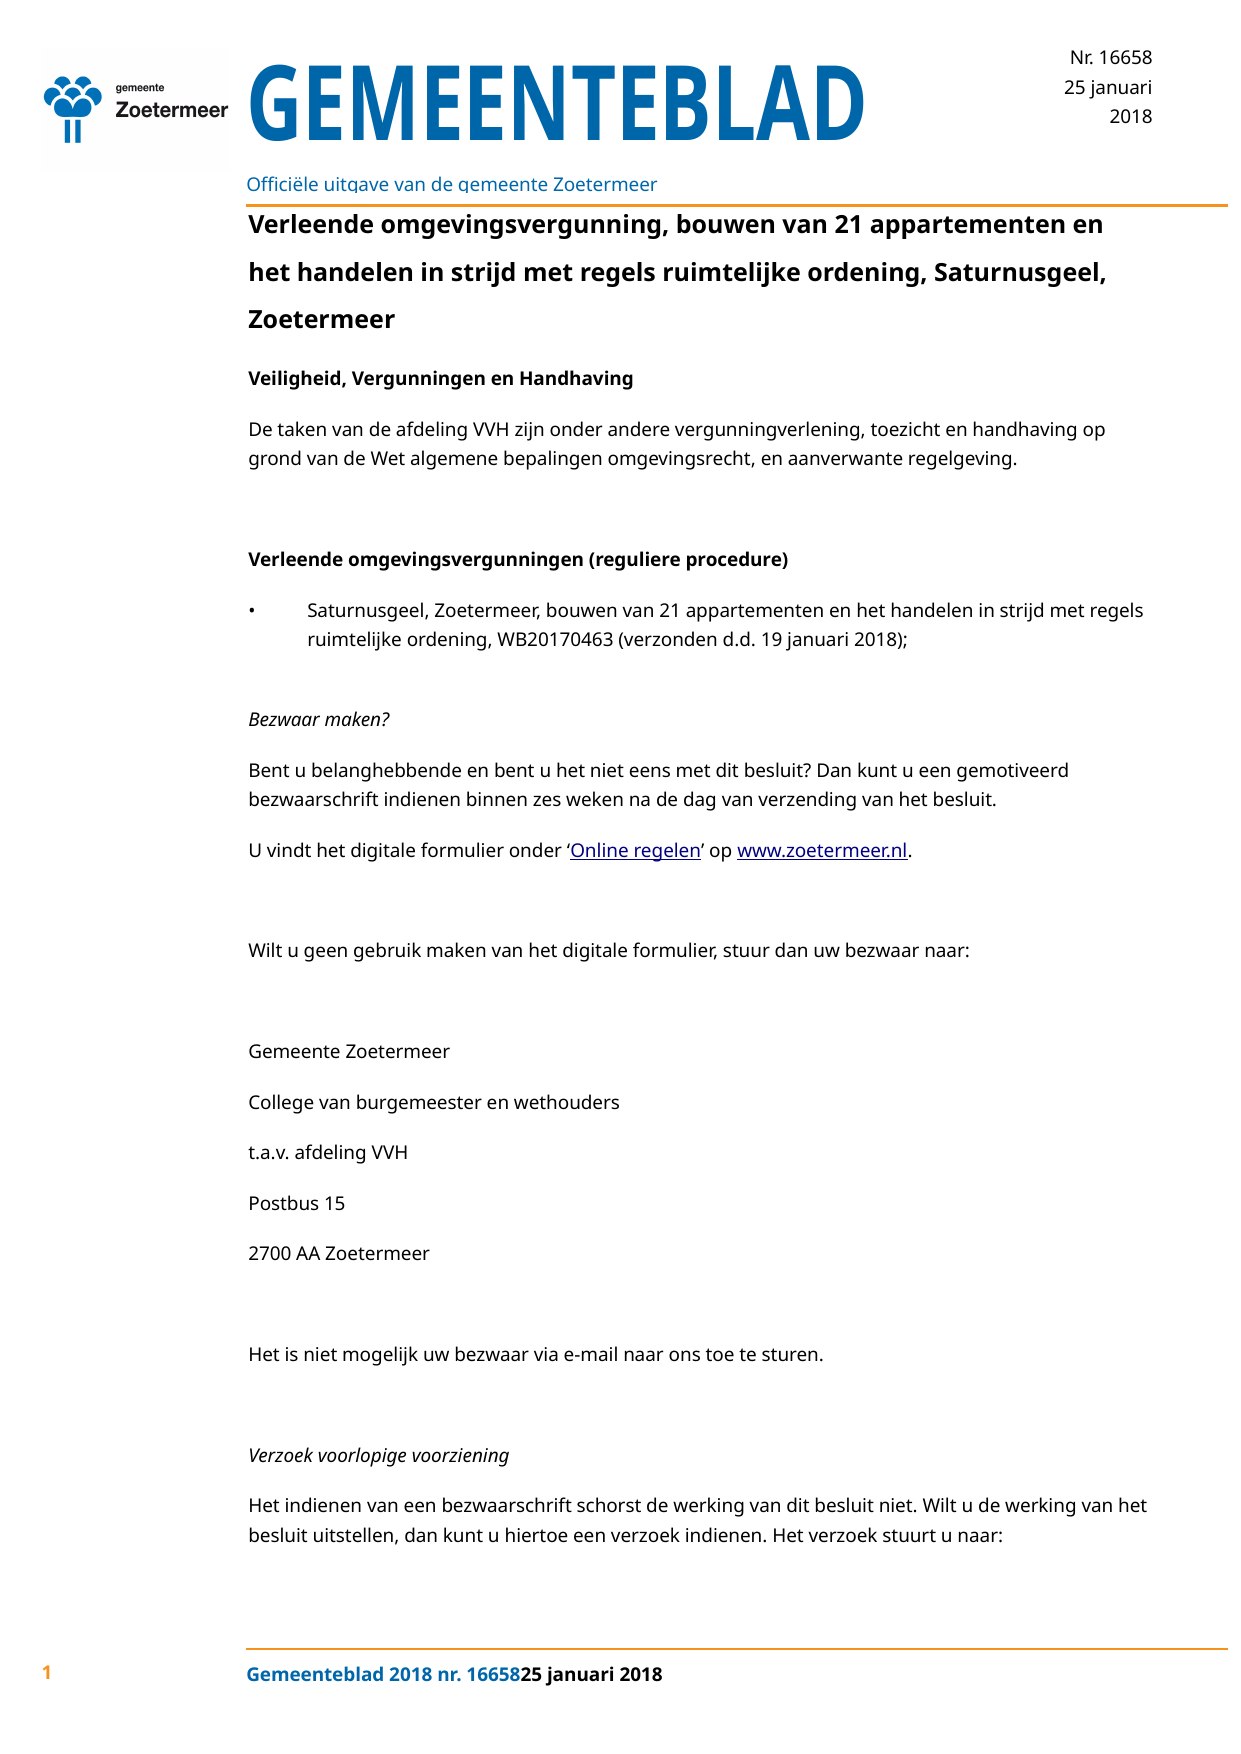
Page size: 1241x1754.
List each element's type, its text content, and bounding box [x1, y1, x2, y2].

list Saturnusgeel, Zoetermeer, bouwen van 21 appartementen en het handelen in strijd met regels ruimtelijke ordening, WB20170463 (verzonden d.d. 19 januari 2018); [248, 597, 1152, 652]
text Bezwaar maken? [248, 706, 1152, 732]
text Wilt u geen gebruik maken van het digitale formulier, stuur dan uw bezwaar naar: [248, 938, 1152, 963]
text College van burgemeester en wethouders [248, 1089, 1152, 1114]
text t.a.v. afdeling VVH [248, 1139, 1152, 1165]
text Veiligheid, Vergunningen en Handhaving [248, 366, 1152, 391]
text Verzoek voorlopige voorziening [248, 1442, 1152, 1467]
text Het indienen van een bezwaarschrift schorst de werking van dit besluit niet. Wilt u de werking van het besluit uitstellen, dan kunt u hiertoe een verzoek indienen. Het verzoek stuurt u naar: [248, 1492, 1152, 1547]
text Verleende omgevingsvergunningen (reguliere procedure) [248, 546, 1152, 572]
text Het is niet mogelijk uw bezwaar via e-mail naar ons toe te sturen. [248, 1341, 1152, 1367]
text 2700 AA Zoetermeer [248, 1240, 1152, 1266]
text Verleende omgevingsvergunning, bouwen van 21 appartementen en het handelen in strijd met regels ruimtelijke ordening, Saturnusgeel, Zoetermeer [248, 207, 1152, 336]
text De taken van de afdeling VVH zijn onder andere vergunningverlening, toezicht en handhaving op grond van de Wet algemene bepalingen omgevingsrecht, en aanverwante regelgeving. [248, 416, 1152, 471]
text Postbus 15 [248, 1190, 1152, 1215]
picture [41, 47, 231, 172]
text Bent u belanghebbende en bent u het niet eens met dit besluit? Dan kunt u een gemotiveerd bezwaarschrift indienen binnen zes weken na de dag van verzending van het besluit. [248, 757, 1152, 812]
text U vindt het digitale formulier onder ‘Online regelen’ op www.zoetermeer.nl. [248, 837, 1152, 862]
text Gemeente Zoetermeer [248, 1038, 1152, 1064]
